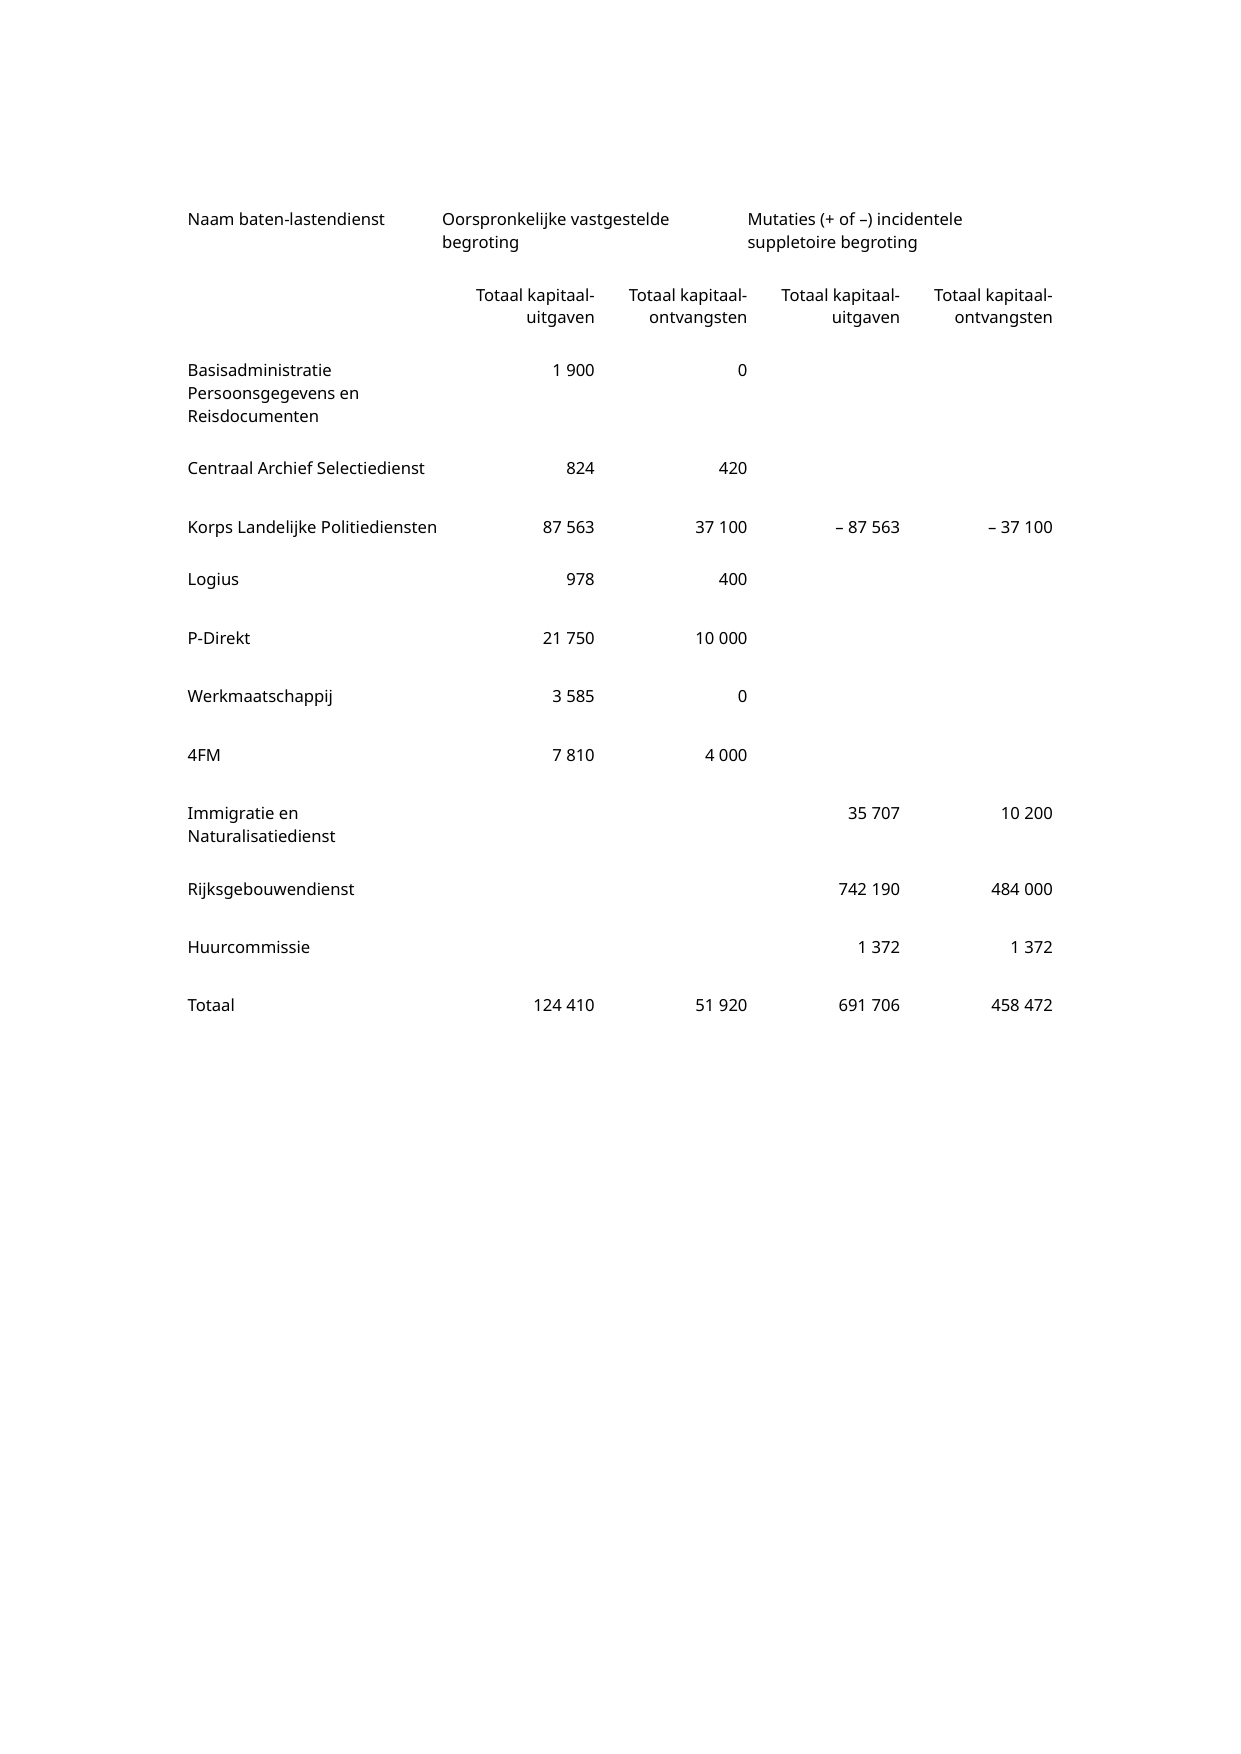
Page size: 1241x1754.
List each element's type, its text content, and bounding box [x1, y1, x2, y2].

table_cell [747, 626, 900, 685]
table_cell [747, 685, 900, 743]
table_cell 458 472 [900, 994, 1053, 1047]
table_cell 691 706 [747, 994, 900, 1047]
table_cell [595, 936, 747, 994]
table_cell 35 707 [747, 802, 900, 877]
table_cell 10 000 [595, 626, 747, 685]
table_cell – 37 100 [900, 515, 1053, 568]
table_cell 51 920 [595, 994, 747, 1047]
table_cell [747, 743, 900, 802]
table_cell [595, 802, 747, 877]
table_cell Totaal kapitaal-uitgaven [442, 283, 594, 359]
table_cell 0 [595, 685, 747, 743]
table_cell [442, 877, 594, 936]
table_cell [595, 877, 747, 936]
table_cell 1 372 [900, 936, 1053, 994]
table_cell [442, 936, 594, 994]
table_cell 3 585 [442, 685, 594, 743]
table_cell Totaal kapitaal-uitgaven [747, 283, 900, 359]
table_cell Korps Landelijke Politiediensten [188, 515, 442, 568]
table_cell [747, 359, 900, 457]
table_cell 484 000 [900, 877, 1053, 936]
table_header Mutaties (+ of –) incidentele suppletoire begroting [747, 208, 1053, 283]
table_cell [747, 568, 900, 626]
table_cell Totaal kapitaal-ontvangsten [900, 283, 1053, 359]
table_cell 1 900 [442, 359, 594, 457]
table_cell Rijksgebouwendienst [188, 877, 442, 936]
table_cell 4FM [188, 743, 442, 802]
table_cell P-Direkt [188, 626, 442, 685]
table_cell [188, 283, 442, 359]
table_cell [442, 802, 594, 877]
table_cell 420 [595, 457, 747, 515]
table_cell 21 750 [442, 626, 594, 685]
table_cell Totaal kapitaal-ontvangsten [595, 283, 747, 359]
table_cell Huurcommissie [188, 936, 442, 994]
table_cell Immigratie en Naturalisatiedienst [188, 802, 442, 877]
table_cell 124 410 [442, 994, 594, 1047]
table_cell Centraal Archief Selectiedienst [188, 457, 442, 515]
table_cell [900, 359, 1053, 457]
table_cell – 87 563 [747, 515, 900, 568]
table_cell Basisadministratie Persoonsgegevens en Reisdocumenten [188, 359, 442, 457]
table_cell 400 [595, 568, 747, 626]
table_cell [900, 626, 1053, 685]
table_cell 7 810 [442, 743, 594, 802]
table_cell Logius [188, 568, 442, 626]
table_cell 0 [595, 359, 747, 457]
table_cell [900, 457, 1053, 515]
table_header Oorspronkelijke vastgestelde begroting [442, 208, 747, 283]
table_header Naam baten-lastendienst [188, 208, 442, 283]
table_cell 978 [442, 568, 594, 626]
table_cell 37 100 [595, 515, 747, 568]
table_cell 4 000 [595, 743, 747, 802]
table_cell 10 200 [900, 802, 1053, 877]
table_cell [747, 457, 900, 515]
table_cell [900, 743, 1053, 802]
table_cell 824 [442, 457, 594, 515]
table_cell 1 372 [747, 936, 900, 994]
table_cell [900, 568, 1053, 626]
table_cell Totaal [188, 994, 442, 1047]
table_cell 742 190 [747, 877, 900, 936]
table_cell [900, 685, 1053, 743]
table_cell 87 563 [442, 515, 594, 568]
table_cell Werkmaatschappij [188, 685, 442, 743]
